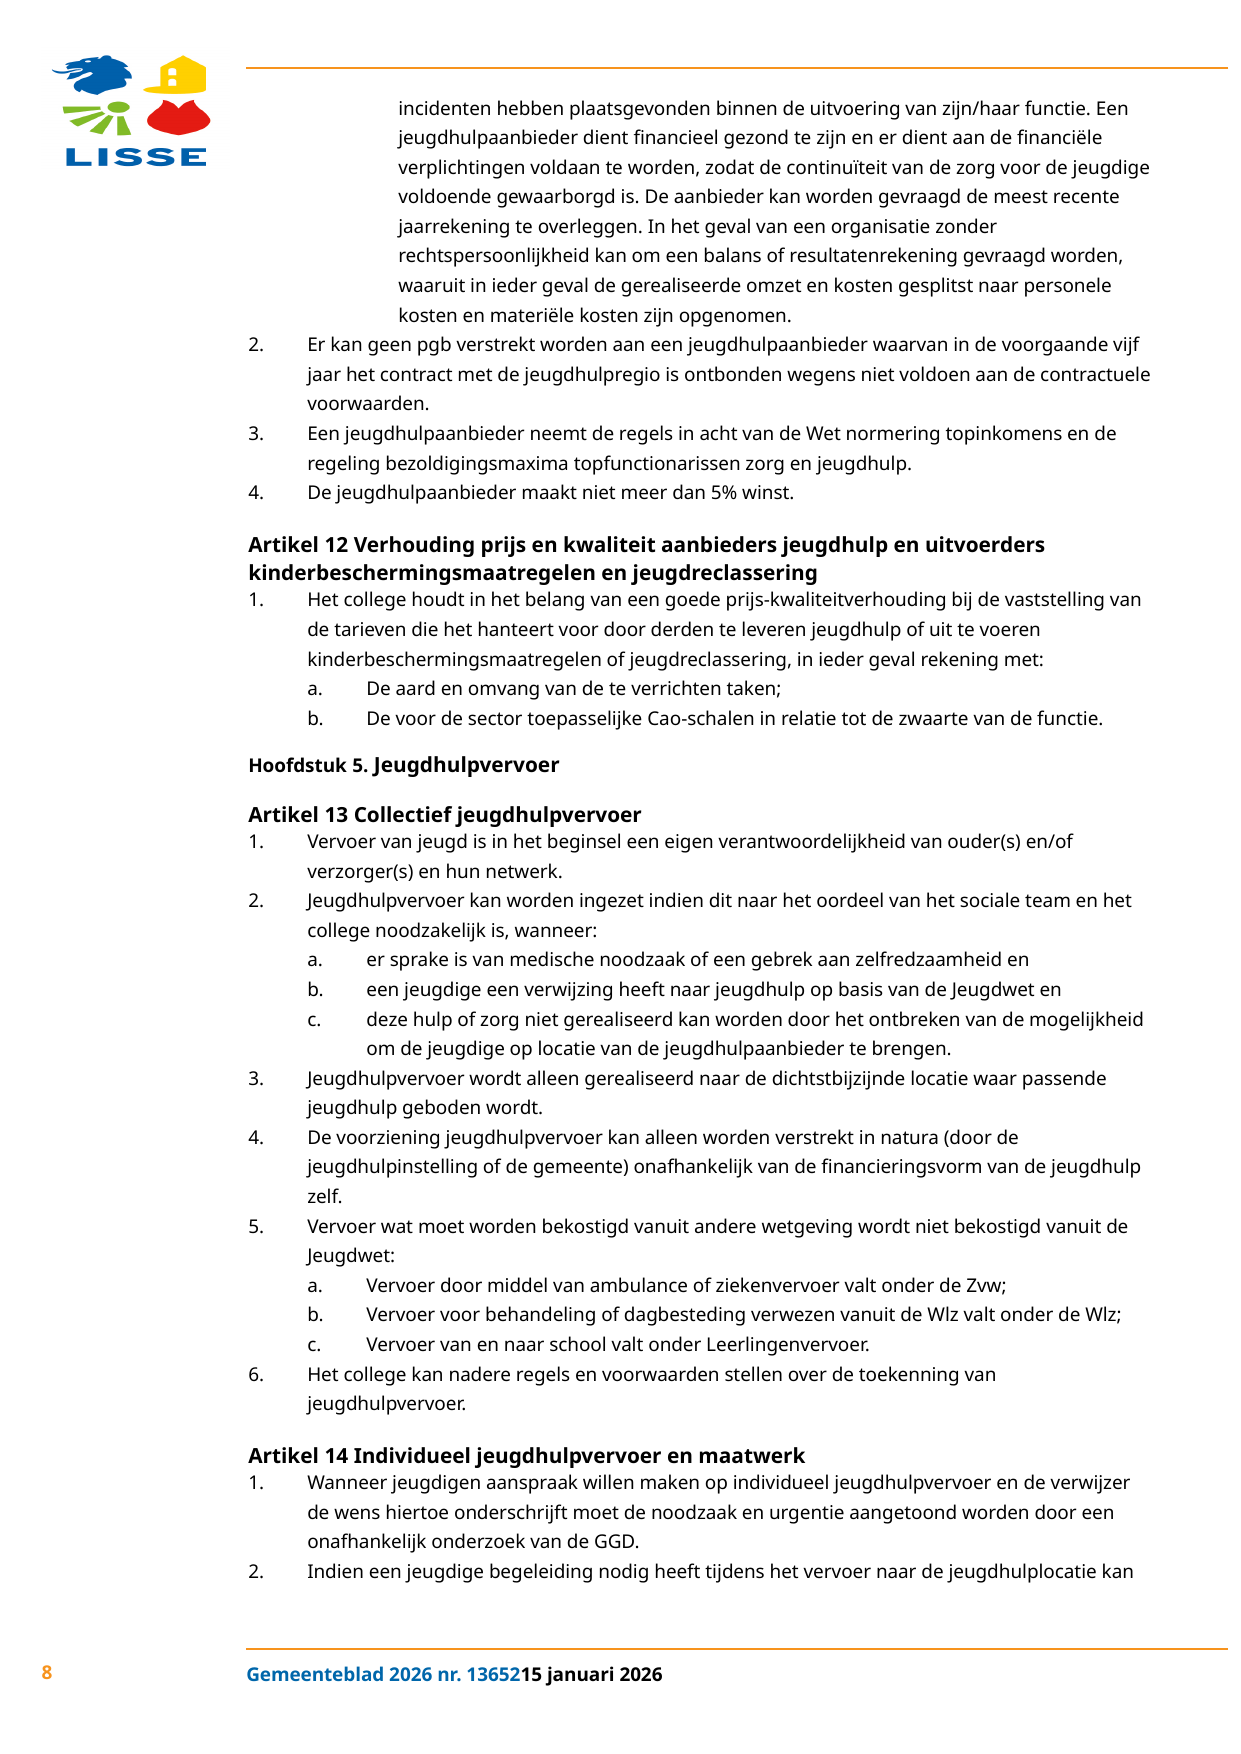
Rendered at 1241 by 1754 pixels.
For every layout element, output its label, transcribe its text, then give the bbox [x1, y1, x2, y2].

list De jeugdhulpaanbieder maakt niet meer dan 5% winst. [248, 479, 1152, 505]
list Jeugdhulpvervoer wordt alleen gerealiseerd naar de dichtstbijzijnde locatie waar passende jeugdhulp geboden wordt. [248, 1065, 1152, 1120]
text Artikel 12 Verhouding prijs en kwaliteit aanbieders jeugdhulp en uitvoerders kinderbeschermingsmaatregelen en jeugdreclassering [248, 530, 1152, 587]
list Indien een jeugdige begeleiding nodig heeft tijdens het vervoer naar de jeugdhulplocatie kan [248, 1558, 1152, 1584]
list De voorziening jeugdhulpvervoer kan alleen worden verstrekt in natura (door de jeugdhulpinstelling of de gemeente) onafhankelijk van de financieringsvorm van de jeugdhulp zelf. [248, 1124, 1152, 1209]
list een jeugdige een verwijzing heeft naar jeugdhulp op basis van de Jeugdwet en [307, 976, 1152, 1002]
text Artikel 13 Collectief jeugdhulpvervoer [248, 800, 1152, 828]
list Wanneer jeugdigen aanspraak willen maken op individueel jeugdhulpvervoer en de verwijzer de wens hiertoe onderschrijft moet de noodzaak en urgentie aangetoond worden door een onafhankelijk onderzoek van de GGD. [248, 1469, 1152, 1554]
list Er kan geen pgb verstrekt worden aan een jeugdhulpaanbieder waarvan in de voorgaande vijf jaar het contract met de jeugdhulpregio is ontbonden wegens niet voldoen aan de contractuele voorwaarden. [248, 331, 1152, 416]
list Vervoer van en naar school valt onder Leerlingenvervoer. [307, 1331, 1152, 1357]
list Vervoer door middel van ambulance of ziekenvervoer valt onder de Zvw; [307, 1272, 1152, 1298]
text Artikel 14 Individueel jeugdhulpvervoer en maatwerk [248, 1441, 1152, 1469]
text Hoofdstuk 5. Jeugdhulpvervoer [248, 751, 1152, 779]
list Vervoer van jeugd is in het beginsel een eigen verantwoordelijkheid van ouder(s) en/of verzorger(s) en hun netwerk. [248, 828, 1152, 884]
list De voor de sector toepasselijke Cao-schalen in relatie tot de zwaarte van de functie. [307, 705, 1152, 731]
list Het college kan nadere regels en voorwaarden stellen over de toekenning van jeugdhulpvervoer. [248, 1361, 1152, 1416]
list Jeugdhulpvervoer kan worden ingezet indien dit naar het oordeel van het sociale team en het college noodzakelijk is, wanneer: [248, 887, 1152, 943]
list Het college houdt in het belang van een goede prijs-kwaliteitverhouding bij de vaststelling van de tarieven die het hanteert voor door derden te leveren jeugdhulp of uit te voeren kinderbeschermingsmaatregelen of jeugdreclassering, in ieder geval rekening met: [248, 587, 1152, 672]
picture [41, 47, 231, 172]
list Vervoer voor behandeling of dagbesteding verwezen vanuit de Wlz valt onder de Wlz; [307, 1302, 1152, 1327]
list deze hulp of zorg niet gerealiseerd kan worden door het ontbreken van de mogelijkheid om de jeugdige op locatie van de jeugdhulpaanbieder te brengen. [307, 1006, 1152, 1061]
list incidenten hebben plaatsgevonden binnen de uitvoering van zijn/haar functie. Een jeugdhulpaanbieder dient financieel gezond te zijn en er dient aan de financiële verplichtingen voldaan te worden, zodat de continuïteit van de zorg voor de jeugdige voldoende gewaarborgd is. De aanbieder kan worden gevraagd de meest recente jaarrekening te overleggen. In het geval van een organisatie zonder rechtspersoonlijkheid kan om een balans of resultatenrekening gevraagd worden, waaruit in ieder geval de gerealiseerde omzet en kosten gesplitst naar personele kosten en materiële kosten zijn opgenomen. [361, 95, 1152, 328]
list De aard en omvang van de te verrichten taken; [307, 675, 1152, 701]
list Vervoer wat moet worden bekostigd vanuit andere wetgeving wordt niet bekostigd vanuit de Jeugdwet: [248, 1213, 1152, 1268]
list Een jeugdhulpaanbieder neemt de regels in acht van de Wet normering topinkomens en de regeling bezoldigingsmaxima topfunctionarissen zorg en jeugdhulp. [248, 420, 1152, 476]
list er sprake is van medische noodzaak of een gebrek aan zelfredzaamheid en [307, 947, 1152, 972]
